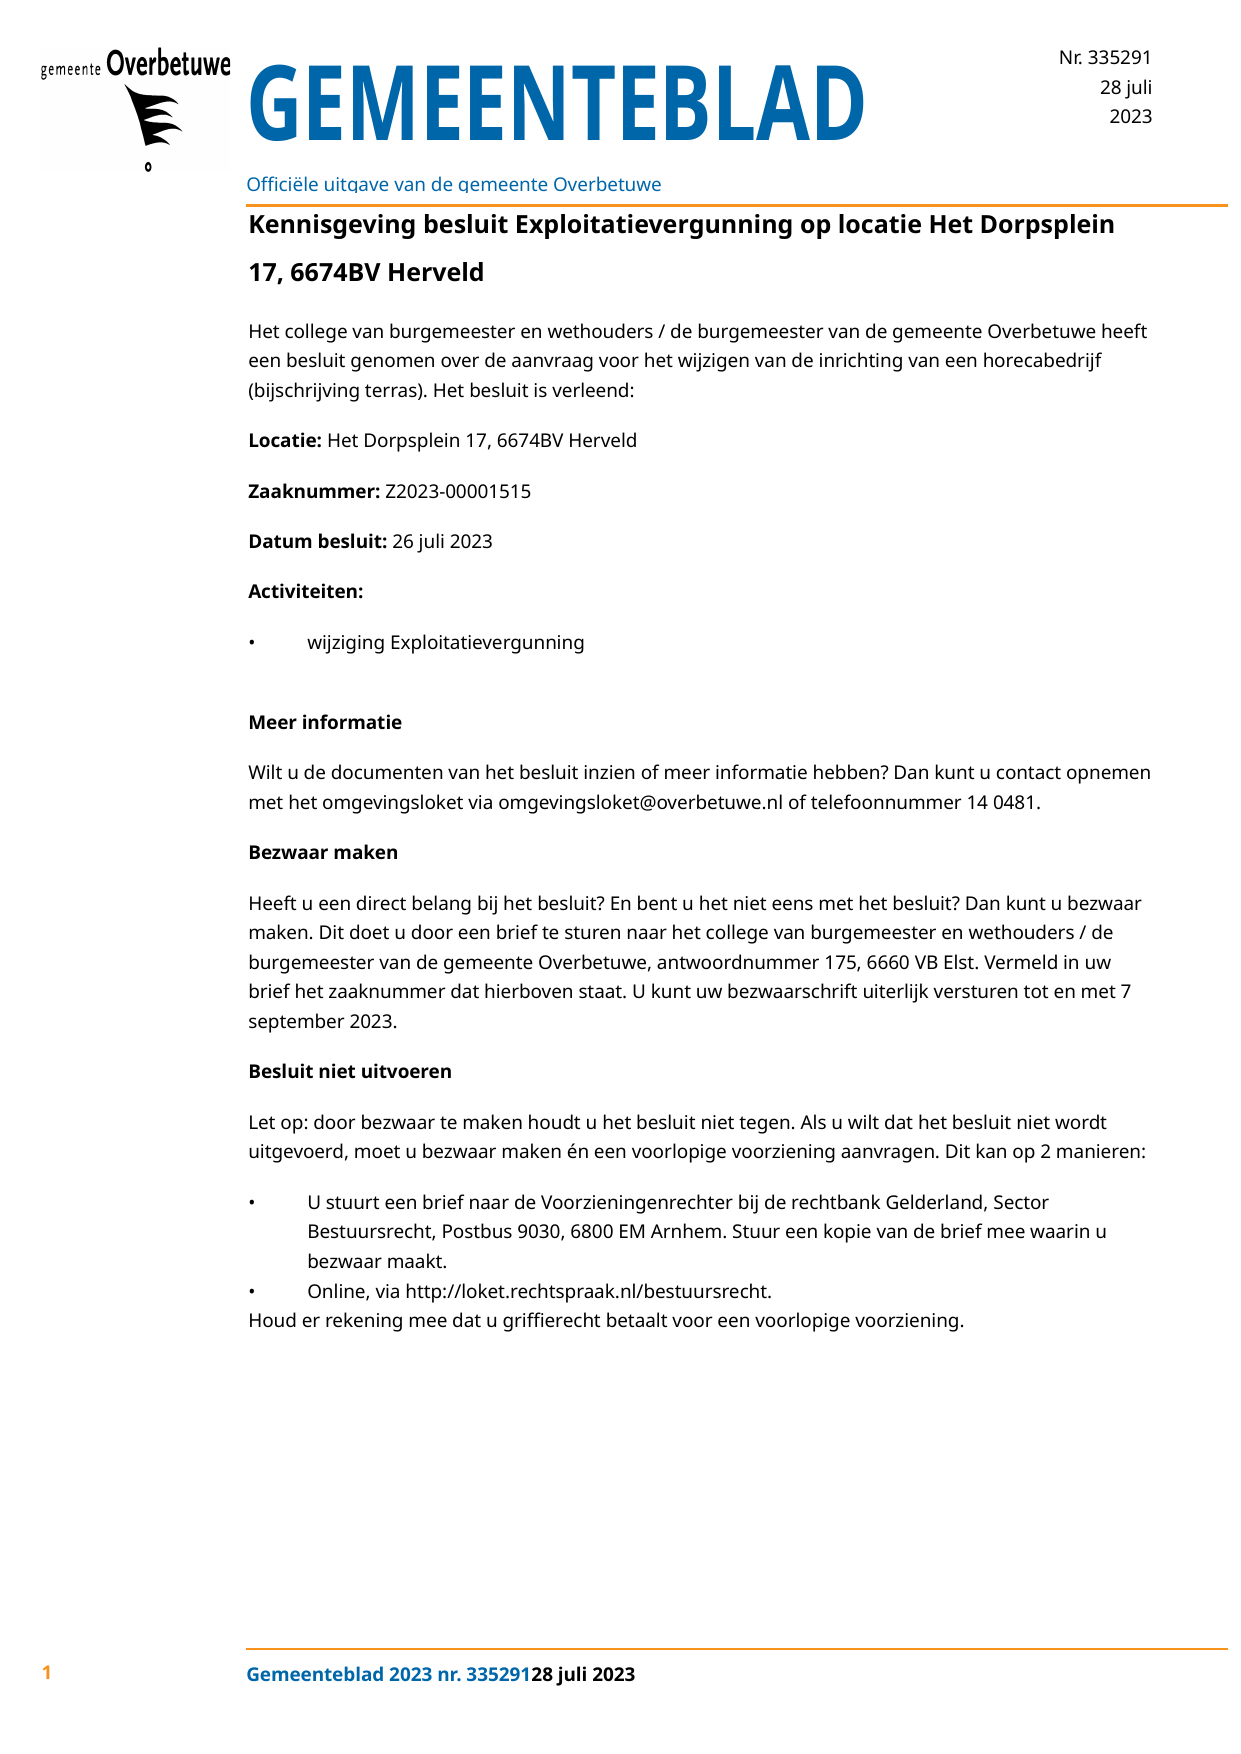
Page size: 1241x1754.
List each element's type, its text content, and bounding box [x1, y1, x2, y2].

text Meer informatie [248, 709, 1152, 735]
text Houd er rekening mee dat u griffierecht betaalt voor een voorlopige voorziening. [248, 1307, 1152, 1333]
list wijziging Exploitatievergunning [248, 629, 1152, 655]
text Besluit niet uitvoeren [248, 1059, 1152, 1084]
text Zaaknummer: Z2023-00001515 [248, 478, 1152, 504]
list Online, via http://loket.rechtspraak.nl/bestuursrecht. [248, 1278, 1152, 1304]
text Heeft u een direct belang bij het besluit? En bent u het niet eens met het besluit? Dan kunt u bezwaar maken. Dit doet u door een brief te sturen naar het college van burgemeester en wethouders / de burgemeester van de gemeente Overbetuwe, antwoordnummer 175, 6660 VB Elst. Vermeld in uw brief het zaaknummer dat hierboven staat. U kunt uw bezwaarschrift uiterlijk versturen tot en met 7 september 2023. [248, 890, 1152, 1034]
picture [41, 47, 231, 172]
list U stuurt een brief naar de Voorzieningenrechter bij de rechtbank Gelderland, Sector Bestuursrecht, Postbus 9030, 6800 EM Arnhem. Stuur een kopie van de brief mee waarin u bezwaar maakt. [248, 1189, 1152, 1274]
text Het college van burgemeester en wethouders / de burgemeester van de gemeente Overbetuwe heeft een besluit genomen over de aanvraag voor het wijzigen van de inrichting van een horecabedrijf (bijschrijving terras). Het besluit is verleend: [248, 318, 1152, 403]
text Locatie: Het Dorpsplein 17, 6674BV Herveld [248, 427, 1152, 453]
text Bezwaar maken [248, 839, 1152, 865]
text Kennisgeving besluit Exploitatievergunning op locatie Het Dorpsplein 17, 6674BV Herveld [248, 207, 1152, 288]
text Wilt u de documenten van het besluit inzien of meer informatie hebben? Dan kunt u contact opnemen met het omgevingsloket via omgevingsloket@overbetuwe.nl of telefoonnummer 14 0481. [248, 759, 1152, 815]
text Activiteiten: [248, 579, 1152, 604]
text Let op: door bezwaar te maken houdt u het besluit niet tegen. Als u wilt dat het besluit niet wordt uitgevoerd, moet u bezwaar maken én een voorlopige voorziening aanvragen. Dit kan op 2 manieren: [248, 1109, 1152, 1164]
text Datum besluit: 26 juli 2023 [248, 528, 1152, 554]
